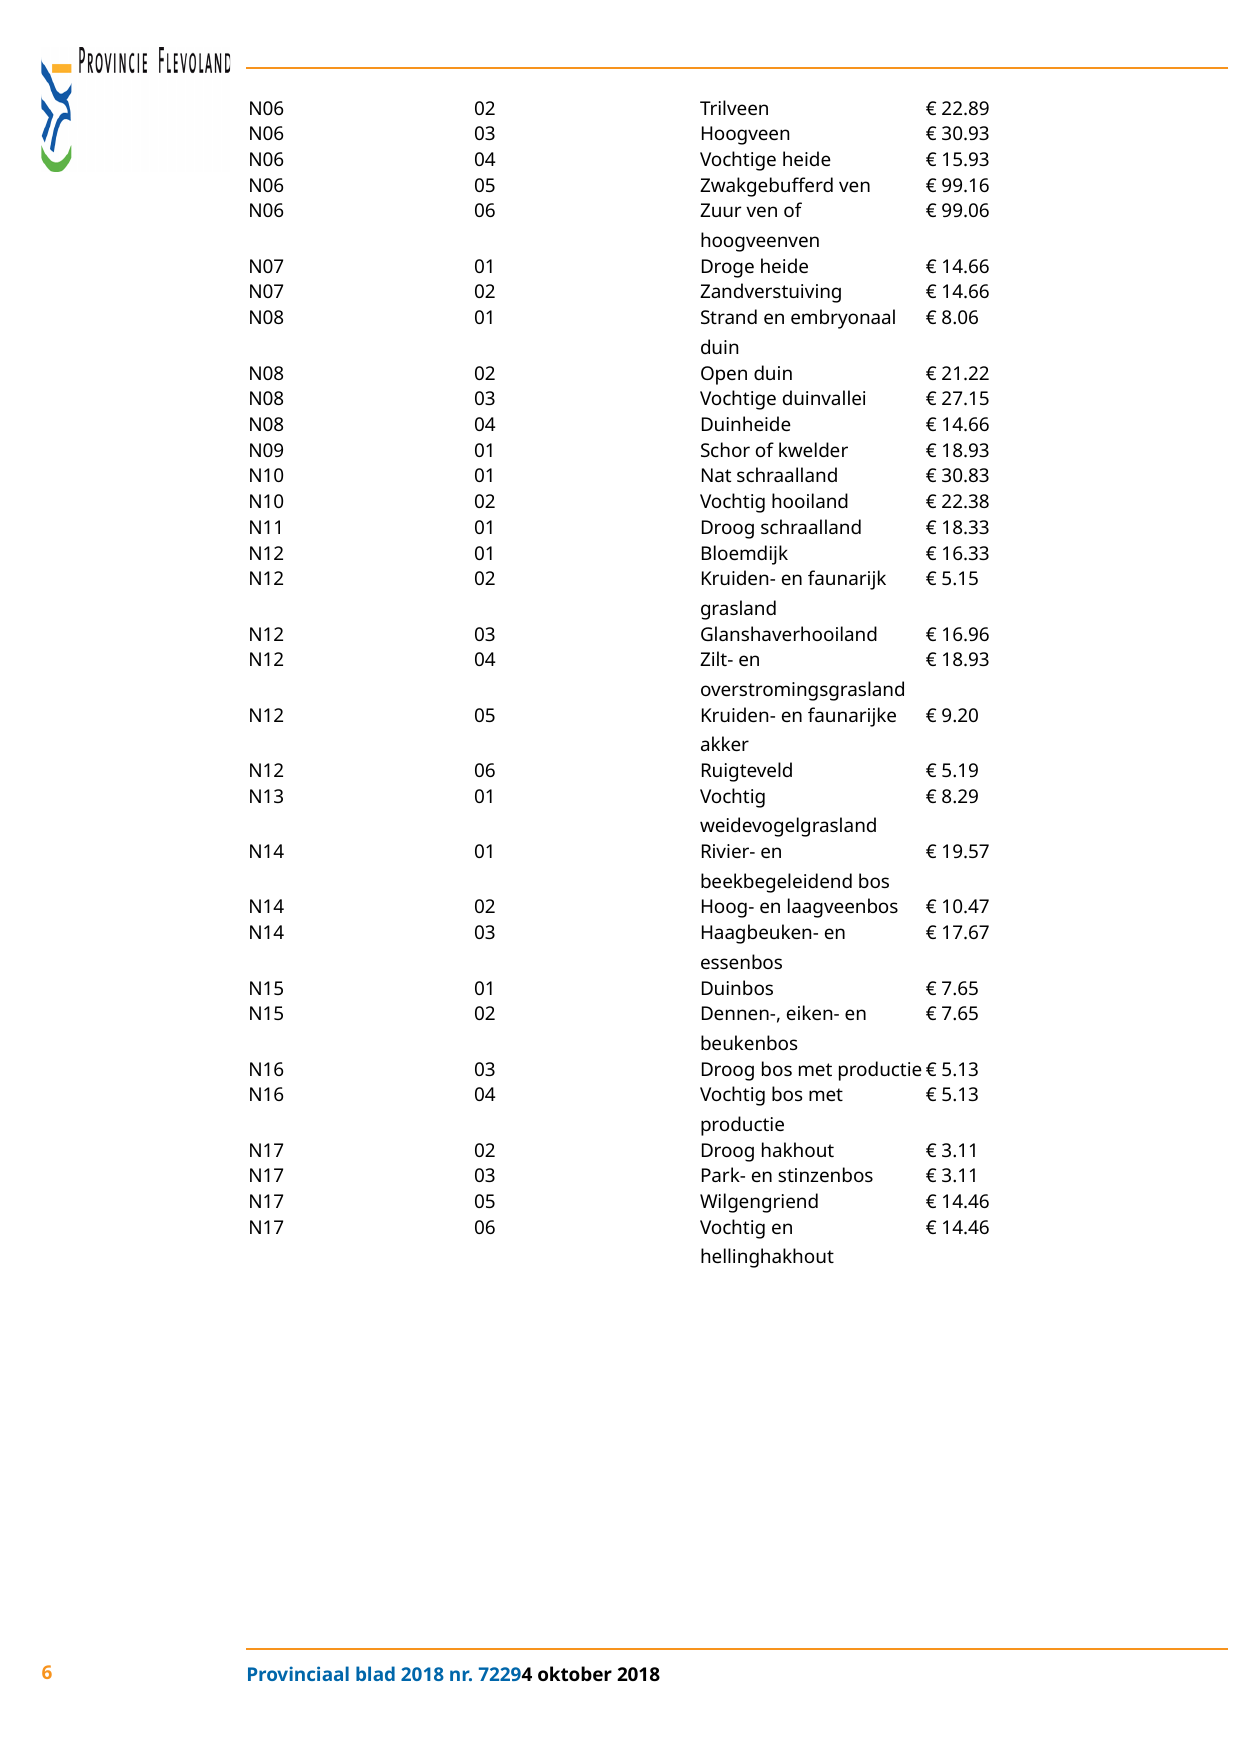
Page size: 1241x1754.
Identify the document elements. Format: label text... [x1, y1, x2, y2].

table_cell N12 [248, 540, 474, 566]
table_cell € 18.93 [926, 437, 1152, 463]
table_cell 01 [474, 463, 700, 488]
table_cell Zwakgebufferd ven [700, 172, 926, 198]
table_cell 03 [474, 1056, 700, 1081]
table_cell N08 [248, 411, 474, 437]
table_cell € 21.22 [926, 360, 1152, 386]
table_cell Vochtig en hellinghakhout [700, 1214, 926, 1269]
table_cell Hoog- en laagveenbos [700, 894, 926, 919]
table_cell 05 [474, 172, 700, 198]
table_cell 03 [474, 919, 700, 975]
table_cell Strand en embryonaal duin [700, 305, 926, 360]
table_cell 02 [474, 279, 700, 304]
table_cell N17 [248, 1188, 474, 1214]
table_cell 04 [474, 647, 700, 702]
table_cell 02 [474, 1137, 700, 1162]
table_cell Vochtige duinvallei [700, 386, 926, 411]
table_cell Kruiden- en faunarijke akker [700, 702, 926, 757]
table_cell Hoogveen [700, 121, 926, 146]
table_cell € 3.11 [926, 1163, 1152, 1188]
table_cell € 5.13 [926, 1056, 1152, 1081]
table_cell Vochtig bos met productie [700, 1081, 926, 1137]
table_cell € 30.93 [926, 121, 1152, 146]
table_cell € 5.13 [926, 1081, 1152, 1137]
table_cell N07 [248, 279, 474, 304]
table_cell € 18.33 [926, 514, 1152, 540]
table_cell Vochtige heide [700, 146, 926, 172]
table_cell N06 [248, 95, 474, 121]
table_cell 01 [474, 305, 700, 360]
table_cell N12 [248, 757, 474, 783]
table_cell 01 [474, 540, 700, 566]
table_cell € 16.96 [926, 621, 1152, 647]
table_cell N08 [248, 305, 474, 360]
table_cell € 22.89 [926, 95, 1152, 121]
table_cell 01 [474, 253, 700, 279]
table_cell € 99.06 [926, 198, 1152, 253]
table_cell 02 [474, 566, 700, 621]
table_cell N12 [248, 647, 474, 702]
table_cell 02 [474, 95, 700, 121]
table_cell € 19.57 [926, 838, 1152, 894]
table_cell 03 [474, 386, 700, 411]
table_cell N12 [248, 566, 474, 621]
picture [41, 47, 231, 172]
table_cell 01 [474, 975, 700, 1000]
table_cell € 3.11 [926, 1137, 1152, 1162]
table_cell Haagbeuken- en essenbos [700, 919, 926, 975]
table_cell N10 [248, 489, 474, 514]
table_cell Droge heide [700, 253, 926, 279]
table_cell N10 [248, 463, 474, 488]
table_cell 03 [474, 621, 700, 647]
table_cell N16 [248, 1056, 474, 1081]
table_cell Ruigteveld [700, 757, 926, 783]
table_cell € 15.93 [926, 146, 1152, 172]
table_cell N08 [248, 360, 474, 386]
table_cell € 14.66 [926, 253, 1152, 279]
table_cell N06 [248, 198, 474, 253]
table_cell N14 [248, 894, 474, 919]
table_cell € 5.15 [926, 566, 1152, 621]
table_cell Rivier- en beekbegeleidend bos [700, 838, 926, 894]
table_cell Kruiden- en faunarijk grasland [700, 566, 926, 621]
table_cell 06 [474, 198, 700, 253]
table_cell Vochtig hooiland [700, 489, 926, 514]
table_cell Droog schraalland [700, 514, 926, 540]
table_cell N17 [248, 1163, 474, 1188]
table_cell N09 [248, 437, 474, 463]
table_cell Zandverstuiving [700, 279, 926, 304]
table_cell € 10.47 [926, 894, 1152, 919]
table_cell Wilgengriend [700, 1188, 926, 1214]
table_cell € 18.93 [926, 647, 1152, 702]
table_cell N17 [248, 1137, 474, 1162]
table_cell Droog bos met productie [700, 1056, 926, 1081]
table_cell 04 [474, 1081, 700, 1137]
table_cell N13 [248, 783, 474, 838]
table_cell 06 [474, 757, 700, 783]
table_cell Trilveen [700, 95, 926, 121]
table_cell Dennen-, eiken- en beukenbos [700, 1000, 926, 1056]
table_cell Bloemdijk [700, 540, 926, 566]
table_cell € 14.66 [926, 411, 1152, 437]
table_cell N06 [248, 146, 474, 172]
table_cell € 17.67 [926, 919, 1152, 975]
table_cell 01 [474, 514, 700, 540]
table_cell € 16.33 [926, 540, 1152, 566]
table_cell € 27.15 [926, 386, 1152, 411]
table_cell € 30.83 [926, 463, 1152, 488]
table_cell 04 [474, 146, 700, 172]
table_cell € 99.16 [926, 172, 1152, 198]
table_cell N12 [248, 702, 474, 757]
table_cell N16 [248, 1081, 474, 1137]
table_cell N06 [248, 172, 474, 198]
table_cell € 8.29 [926, 783, 1152, 838]
table_cell Vochtig weidevogelgrasland [700, 783, 926, 838]
table_cell N17 [248, 1214, 474, 1269]
table_cell Droog hakhout [700, 1137, 926, 1162]
table_cell € 5.19 [926, 757, 1152, 783]
table_cell 03 [474, 1163, 700, 1188]
table_cell € 14.46 [926, 1214, 1152, 1269]
table_cell 04 [474, 411, 700, 437]
table_cell € 22.38 [926, 489, 1152, 514]
table_cell 05 [474, 1188, 700, 1214]
table_cell N14 [248, 919, 474, 975]
table_cell N06 [248, 121, 474, 146]
table_cell Schor of kwelder [700, 437, 926, 463]
table_cell € 7.65 [926, 1000, 1152, 1056]
table_cell Zuur ven of hoogveenven [700, 198, 926, 253]
table_cell € 9.20 [926, 702, 1152, 757]
table_cell 02 [474, 360, 700, 386]
table_cell Duinbos [700, 975, 926, 1000]
table_cell N15 [248, 975, 474, 1000]
table_cell N08 [248, 386, 474, 411]
table_cell 02 [474, 1000, 700, 1056]
table_cell 01 [474, 437, 700, 463]
table_cell Duinheide [700, 411, 926, 437]
table_cell Glanshaverhooiland [700, 621, 926, 647]
table_cell Park- en stinzenbos [700, 1163, 926, 1188]
table_cell 02 [474, 894, 700, 919]
table_cell € 8.06 [926, 305, 1152, 360]
table_cell Nat schraalland [700, 463, 926, 488]
table_cell € 14.46 [926, 1188, 1152, 1214]
table_cell Zilt- en overstromingsgrasland [700, 647, 926, 702]
table_cell € 14.66 [926, 279, 1152, 304]
table_cell Open duin [700, 360, 926, 386]
table_cell 06 [474, 1214, 700, 1269]
table_cell N15 [248, 1000, 474, 1056]
table_cell 05 [474, 702, 700, 757]
table_cell N14 [248, 838, 474, 894]
table_cell N12 [248, 621, 474, 647]
table_cell N11 [248, 514, 474, 540]
table_cell 03 [474, 121, 700, 146]
table_cell 02 [474, 489, 700, 514]
table_cell N07 [248, 253, 474, 279]
table_cell 01 [474, 838, 700, 894]
table_cell 01 [474, 783, 700, 838]
table_cell € 7.65 [926, 975, 1152, 1000]
